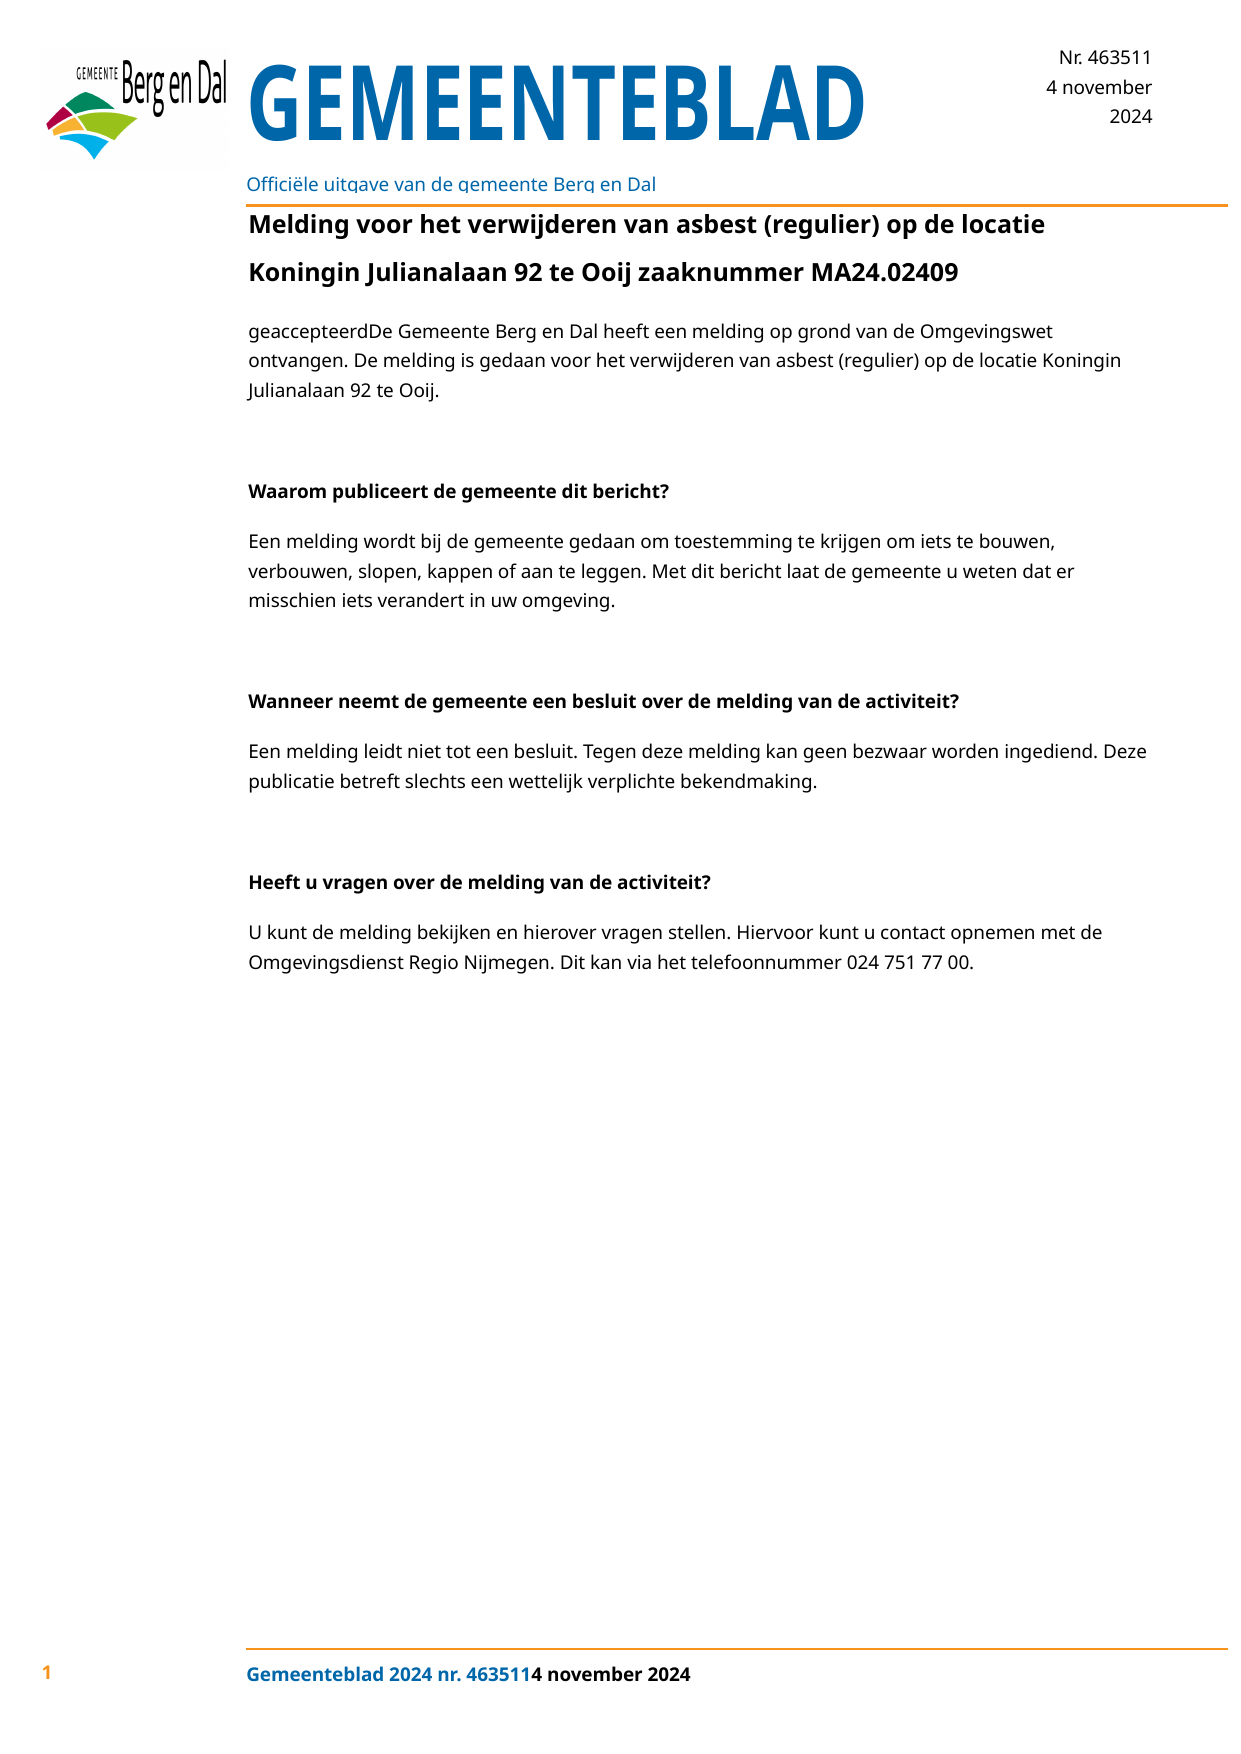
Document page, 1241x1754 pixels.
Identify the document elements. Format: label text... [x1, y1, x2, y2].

text Een melding wordt bij de gemeente gedaan om toestemming te krijgen om iets te bouwen, verbouwen, slopen, kappen of aan te leggen. Met dit bericht laat de gemeente u weten dat er misschien iets verandert in uw omgeving. [248, 528, 1152, 613]
text U kunt de melding bekijken en hierover vragen stellen. Hiervoor kunt u contact opnemen met de Omgevingsdienst Regio Nijmegen. Dit kan via het telefoonnummer 024 751 77 00. [248, 919, 1152, 975]
text Heeft u vragen over de melding van de activiteit? [248, 869, 1152, 895]
text Waarom publiceert de gemeente dit bericht? [248, 478, 1152, 504]
text Wanneer neemt de gemeente een besluit over de melding van de activiteit? [248, 688, 1152, 714]
text geaccepteerdDe Gemeente Berg en Dal heeft een melding op grond van de Omgevingswet ontvangen. De melding is gedaan voor het verwijderen van asbest (regulier) op de locatie Koningin Julianalaan 92 te Ooij. [248, 318, 1152, 403]
text Een melding leidt niet tot een besluit. Tegen deze melding kan geen bezwaar worden ingediend. Deze publicatie betreft slechts een wettelijk verplichte bekendmaking. [248, 739, 1152, 794]
picture [41, 47, 231, 172]
text Melding voor het verwijderen van asbest (regulier) op de locatie Koningin Julianalaan 92 te Ooij zaaknummer MA24.02409 [248, 207, 1152, 288]
